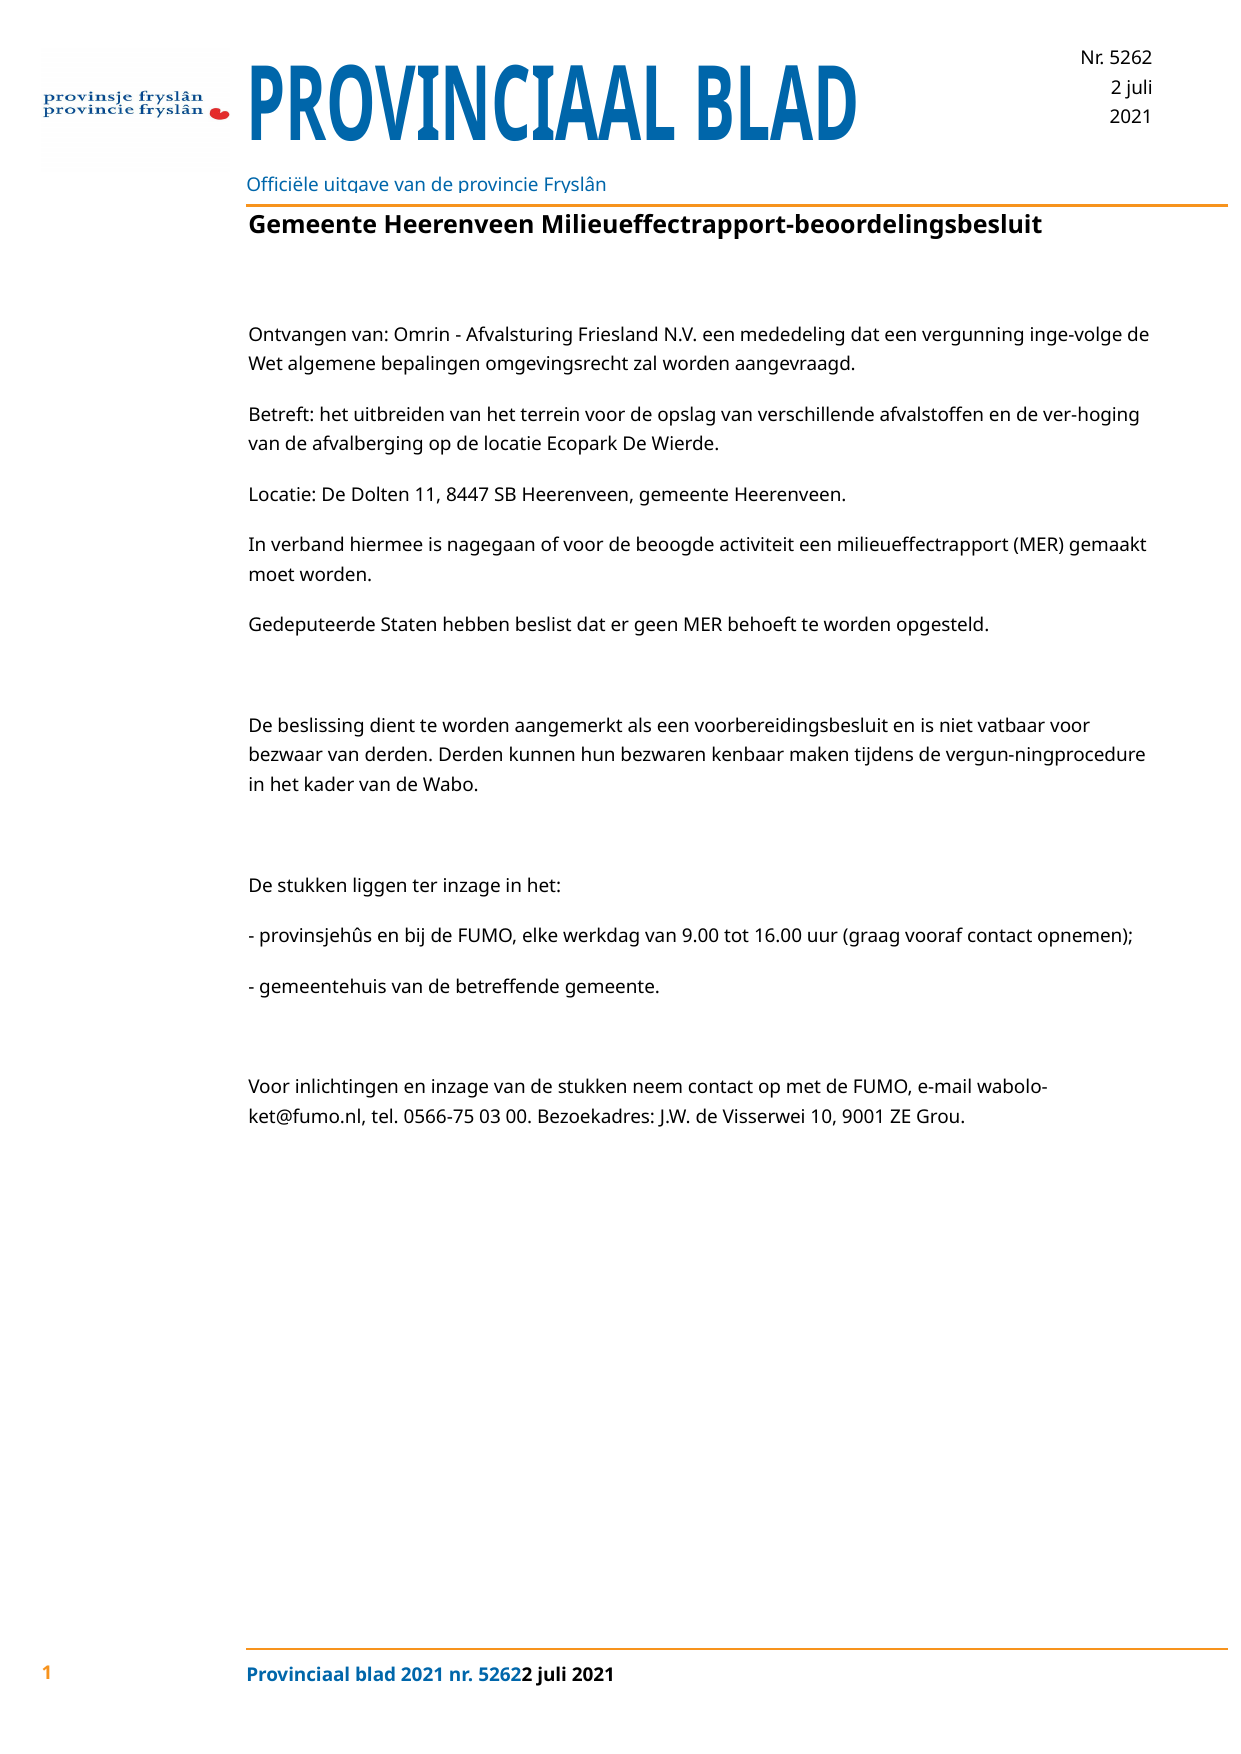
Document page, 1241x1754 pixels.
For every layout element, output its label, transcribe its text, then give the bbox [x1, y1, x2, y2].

text Ontvangen van: Omrin - Afvalsturing Friesland N.V. een mededeling dat een vergunning inge-volge de Wet algemene bepalingen omgevingsrecht zal worden aangevraagd. [248, 321, 1152, 376]
text In verband hiermee is nagegaan of voor de beoogde activiteit een milieueffectrapport (MER) gemaakt moet worden. [248, 531, 1152, 586]
text Locatie: De Dolten 11, 8447 SB Heerenveen, gemeente Heerenveen. [248, 481, 1152, 506]
text Gedeputeerde Staten hebben beslist dat er geen MER behoeft te worden opgesteld. [248, 611, 1152, 637]
text De beslissing dient te worden aangemerkt als een voorbereidingsbesluit en is niet vatbaar voor bezwaar van derden. Derden kunnen hun bezwaren kenbaar maken tijdens de vergun-ningprocedure in het kader van de Wabo. [248, 712, 1152, 797]
text De stukken liggen ter inzage in het: [248, 872, 1152, 898]
text Voor inlichtingen en inzage van de stukken neem contact op met de FUMO, e-mail wabolo-ket@fumo.nl, tel. 0566-75 03 00. Bezoekadres: J.W. de Visserwei 10, 9001 ZE Grou. [248, 1074, 1152, 1129]
picture [41, 47, 231, 172]
text - gemeentehuis van de betreffende gemeente. [248, 973, 1152, 998]
text Betreft: het uitbreiden van het terrein voor de opslag van verschillende afvalstoffen en de ver-hoging van de afvalberging op de locatie Ecopark De Wierde. [248, 401, 1152, 456]
text - provinsjehûs en bij de FUMO, elke werkdag van 9.00 tot 16.00 uur (graag vooraf contact opnemen); [248, 922, 1152, 948]
text Gemeente Heerenveen Milieueffectrapport-beoordelingsbesluit [248, 207, 1152, 241]
